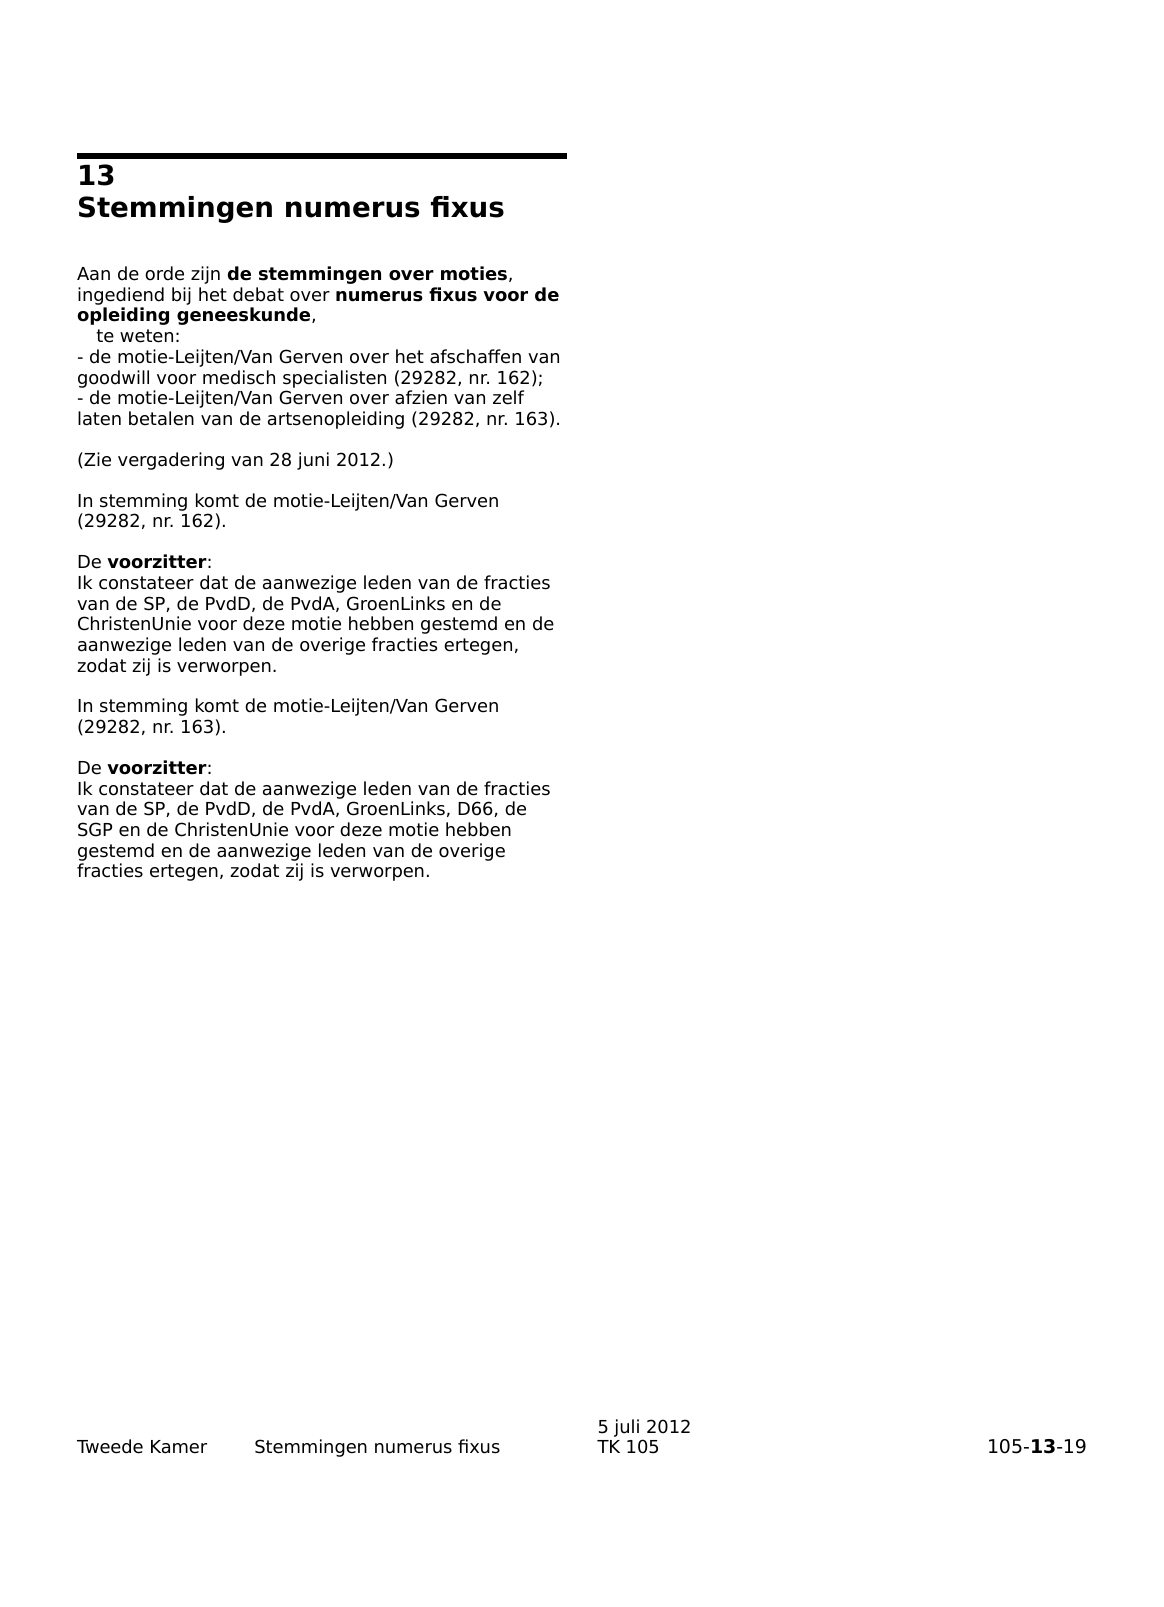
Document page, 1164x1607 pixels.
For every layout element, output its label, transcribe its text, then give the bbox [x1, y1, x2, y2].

text De voorzitter: [77, 758, 567, 778]
text In stemming komt de motie-Leijten/Van Gerven (29282, nr. 163). [77, 696, 567, 738]
text (Zie vergadering van 28 juni 2012.) [77, 450, 567, 470]
text Aan de orde zijn de stemmingen over moties, ingediend bij het debat over numerus fixus voor de opleiding geneeskunde, [77, 264, 567, 326]
text Ik constateer dat de aanwezige leden van de fracties van de SP, de PvdD, de PvdA, GroenLinks, D66, de SGP en de ChristenUnie voor deze motie hebben gestemd en de aanwezige leden van de overige fracties ertegen, zodat zij is verworpen. [77, 778, 567, 882]
text - de motie-Leijten/Van Gerven over afzien van zelf laten betalen van de artsenopleiding (29282, nr. 163). [77, 388, 567, 430]
title 13 Stemmingen numerus fixus [77, 159, 567, 224]
text te weten: [77, 326, 567, 347]
text De voorzitter: [77, 552, 567, 573]
text Ik constateer dat de aanwezige leden van de fracties van de SP, de PvdD, de PvdA, GroenLinks en de ChristenUnie voor deze motie hebben gestemd en de aanwezige leden van de overige fracties ertegen, zodat zij is verworpen. [77, 573, 567, 676]
text In stemming komt de motie-Leijten/Van Gerven (29282, nr. 162). [77, 490, 567, 532]
text - de motie-Leijten/Van Gerven over het afschaffen van goodwill voor medisch specialisten (29282, nr. 162); [77, 347, 567, 388]
